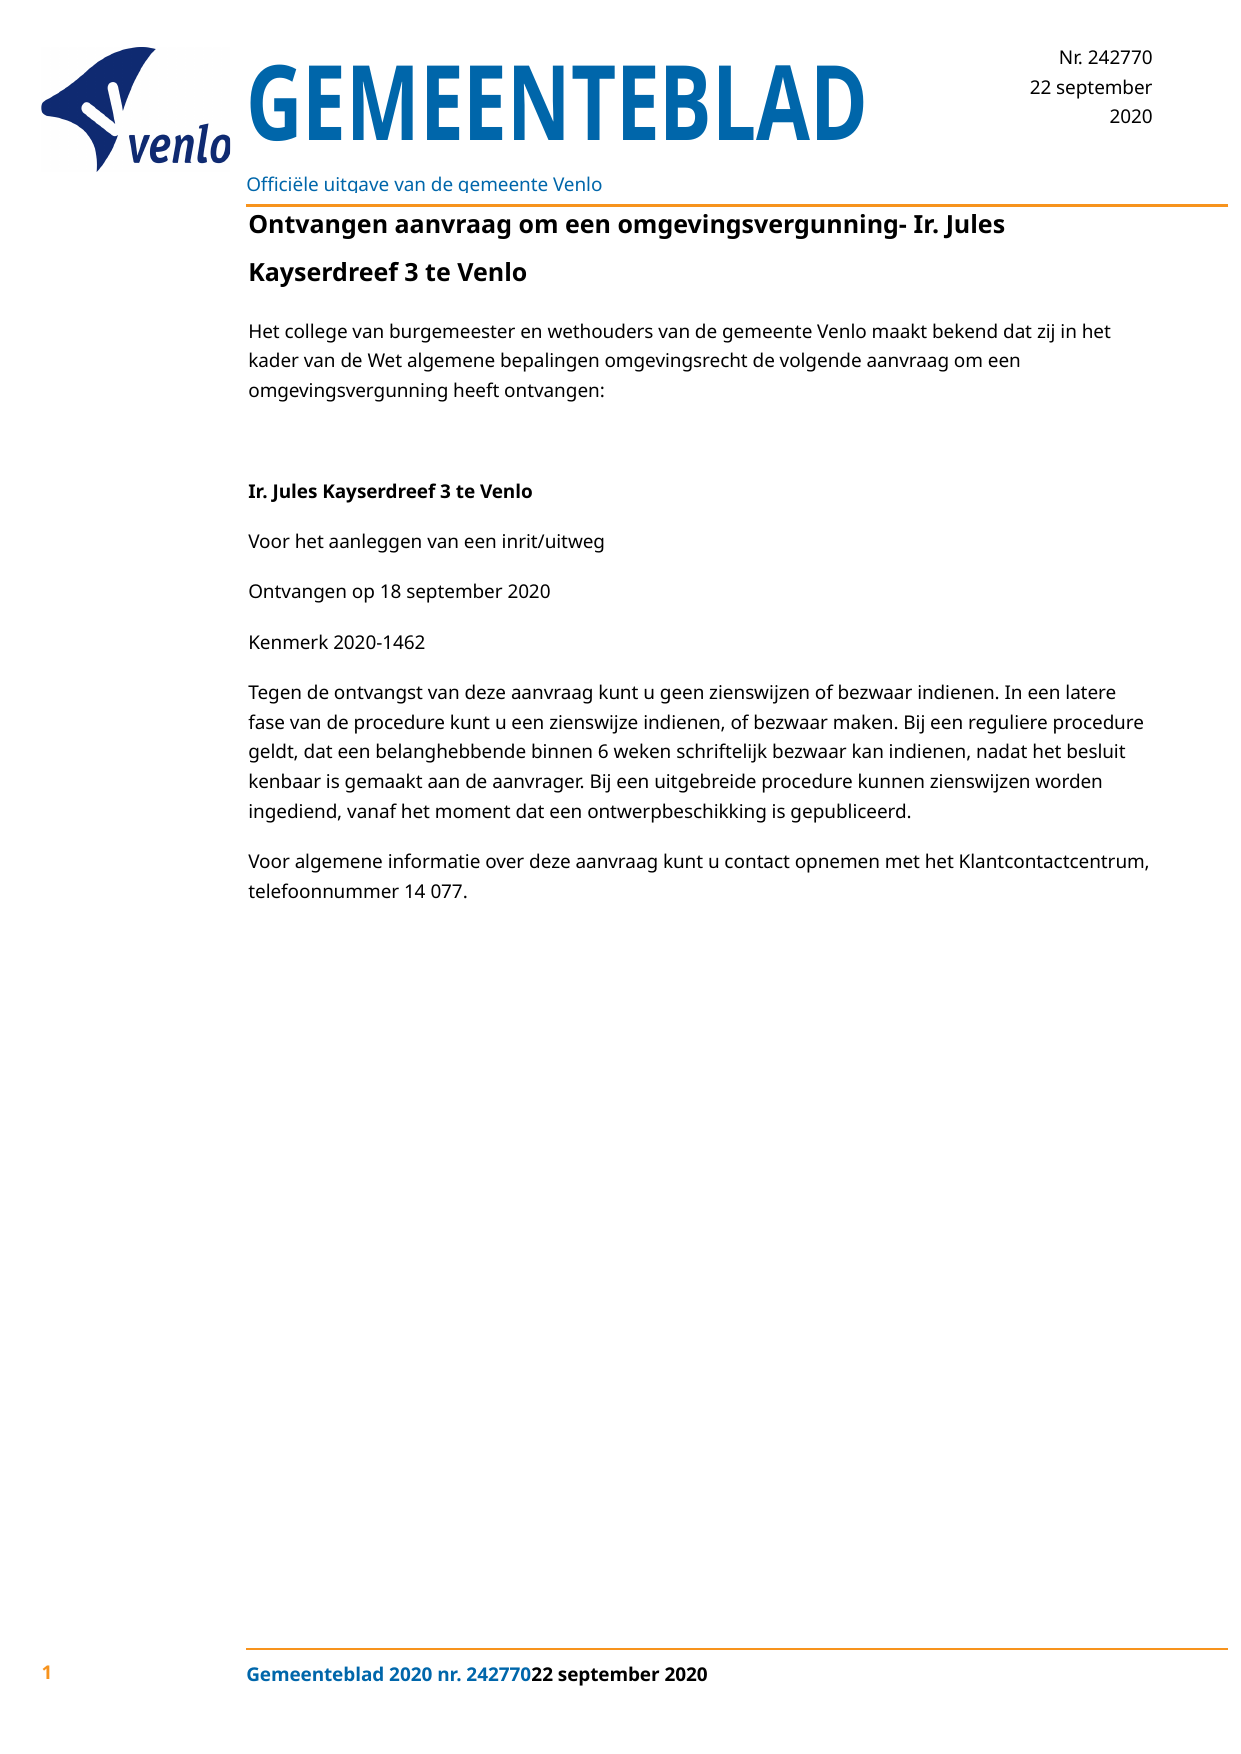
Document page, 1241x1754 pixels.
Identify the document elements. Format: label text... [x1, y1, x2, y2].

text Voor het aanleggen van een inrit/uitweg [248, 528, 1152, 554]
text Ontvangen aanvraag om een omgevingsvergunning- Ir. Jules Kayserdreef 3 te Venlo [248, 207, 1152, 288]
text Het college van burgemeester en wethouders van de gemeente Venlo maakt bekend dat zij in het kader van de Wet algemene bepalingen omgevingsrecht de volgende aanvraag om een omgevingsvergunning heeft ontvangen: [248, 318, 1152, 403]
text Tegen de ontvangst van deze aanvraag kunt u geen zienswijzen of bezwaar indienen. In een latere fase van de procedure kunt u een zienswijze indienen, of bezwaar maken. Bij een reguliere procedure geldt, dat een belanghebbende binnen 6 weken schriftelijk bezwaar kan indienen, nadat het besluit kenbaar is gemaakt aan de aanvrager. Bij een uitgebreide procedure kunnen zienswijzen worden ingediend, vanaf het moment dat een ontwerpbeschikking is gepubliceerd. [248, 679, 1152, 824]
text Voor algemene informatie over deze aanvraag kunt u contact opnemen met het Klantcontactcentrum, telefoonnummer 14 077. [248, 848, 1152, 904]
text Ontvangen op 18 september 2020 [248, 579, 1152, 604]
text Kenmerk 2020-1462 [248, 629, 1152, 655]
picture [41, 47, 231, 172]
text Ir. Jules Kayserdreef 3 te Venlo [248, 478, 1152, 504]
